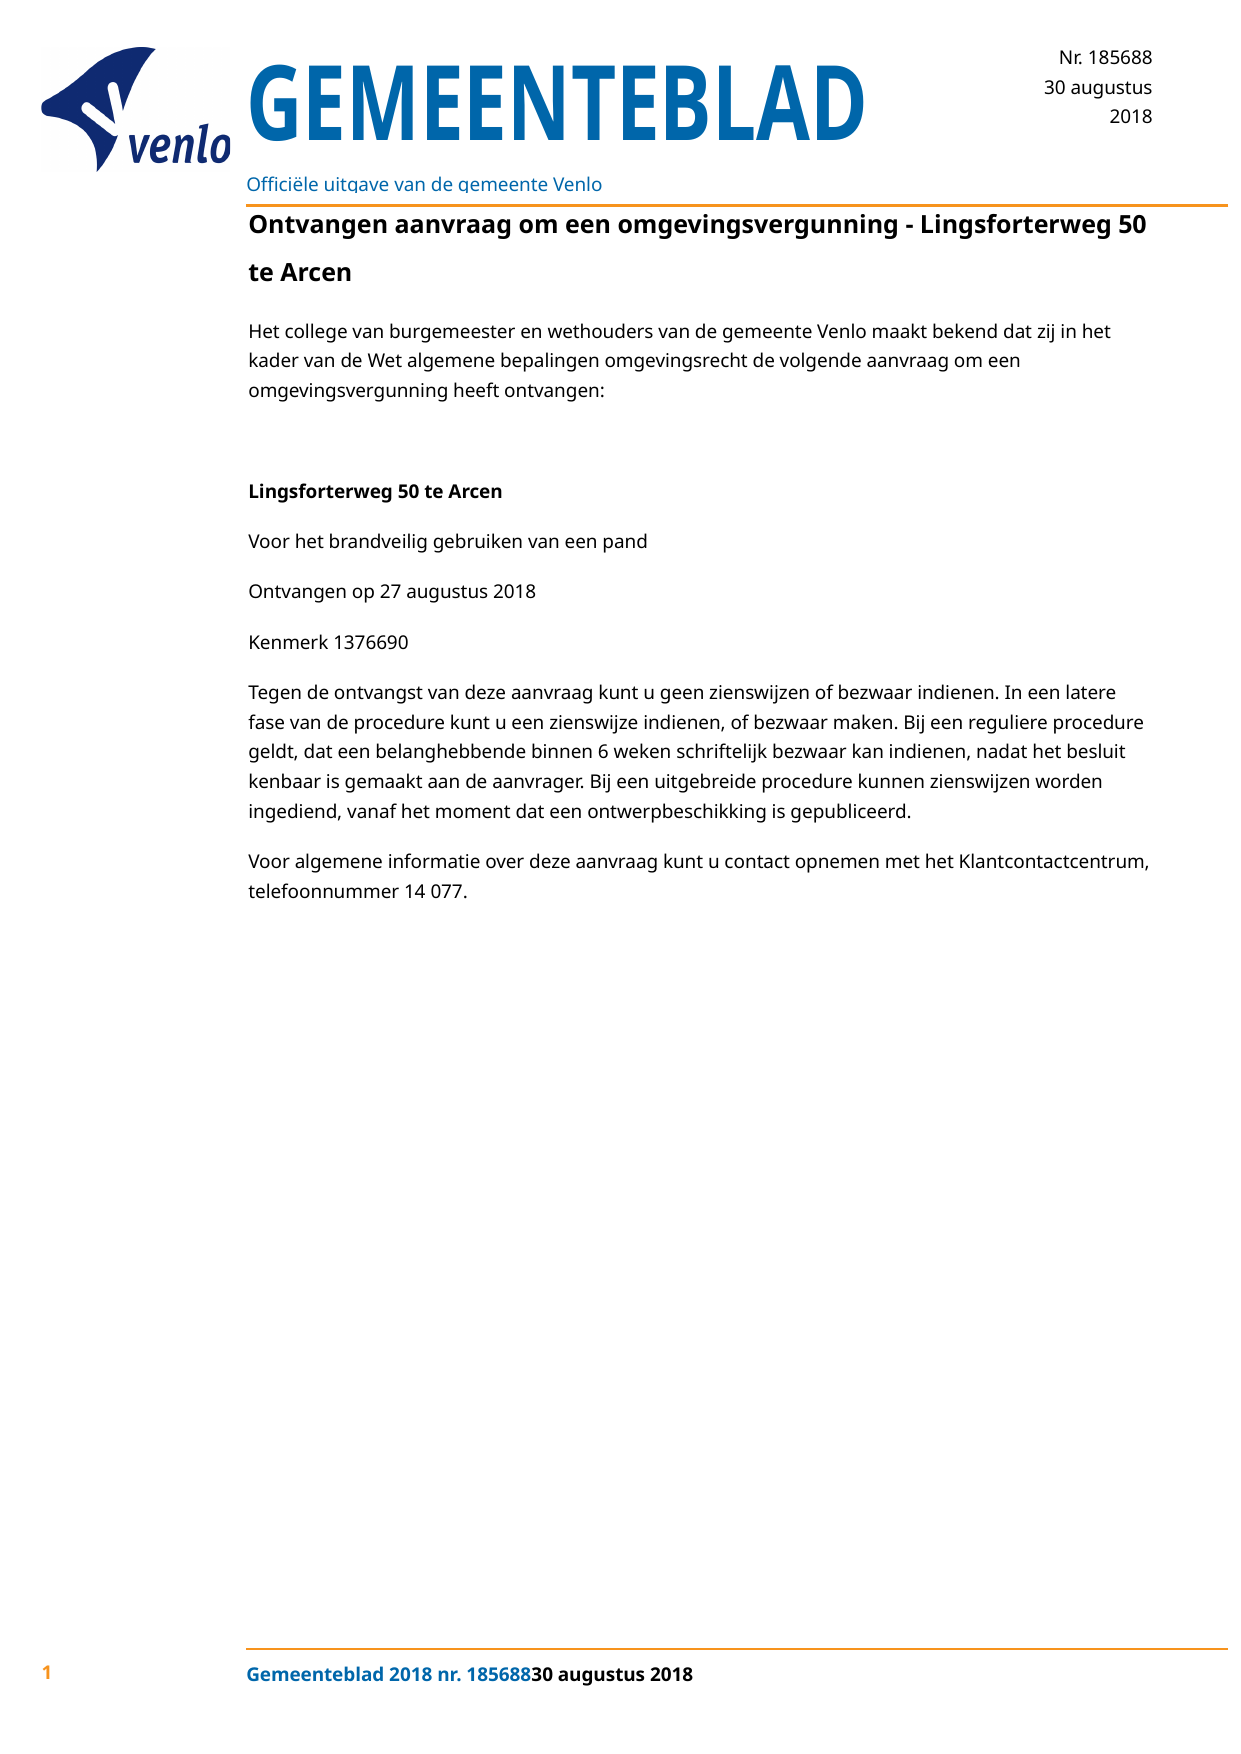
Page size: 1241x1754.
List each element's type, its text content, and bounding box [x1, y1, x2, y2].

text Ontvangen aanvraag om een omgevingsvergunning - Lingsforterweg 50 te Arcen [248, 207, 1152, 288]
text Kenmerk 1376690 [248, 629, 1152, 655]
picture [41, 47, 231, 172]
text Ontvangen op 27 augustus 2018 [248, 579, 1152, 604]
text Voor het brandveilig gebruiken van een pand [248, 528, 1152, 554]
text Het college van burgemeester en wethouders van de gemeente Venlo maakt bekend dat zij in het kader van de Wet algemene bepalingen omgevingsrecht de volgende aanvraag om een omgevingsvergunning heeft ontvangen: [248, 318, 1152, 403]
text Voor algemene informatie over deze aanvraag kunt u contact opnemen met het Klantcontactcentrum, telefoonnummer 14 077. [248, 848, 1152, 904]
text Tegen de ontvangst van deze aanvraag kunt u geen zienswijzen of bezwaar indienen. In een latere fase van de procedure kunt u een zienswijze indienen, of bezwaar maken. Bij een reguliere procedure geldt, dat een belanghebbende binnen 6 weken schriftelijk bezwaar kan indienen, nadat het besluit kenbaar is gemaakt aan de aanvrager. Bij een uitgebreide procedure kunnen zienswijzen worden ingediend, vanaf het moment dat een ontwerpbeschikking is gepubliceerd. [248, 679, 1152, 824]
text Lingsforterweg 50 te Arcen [248, 478, 1152, 504]
